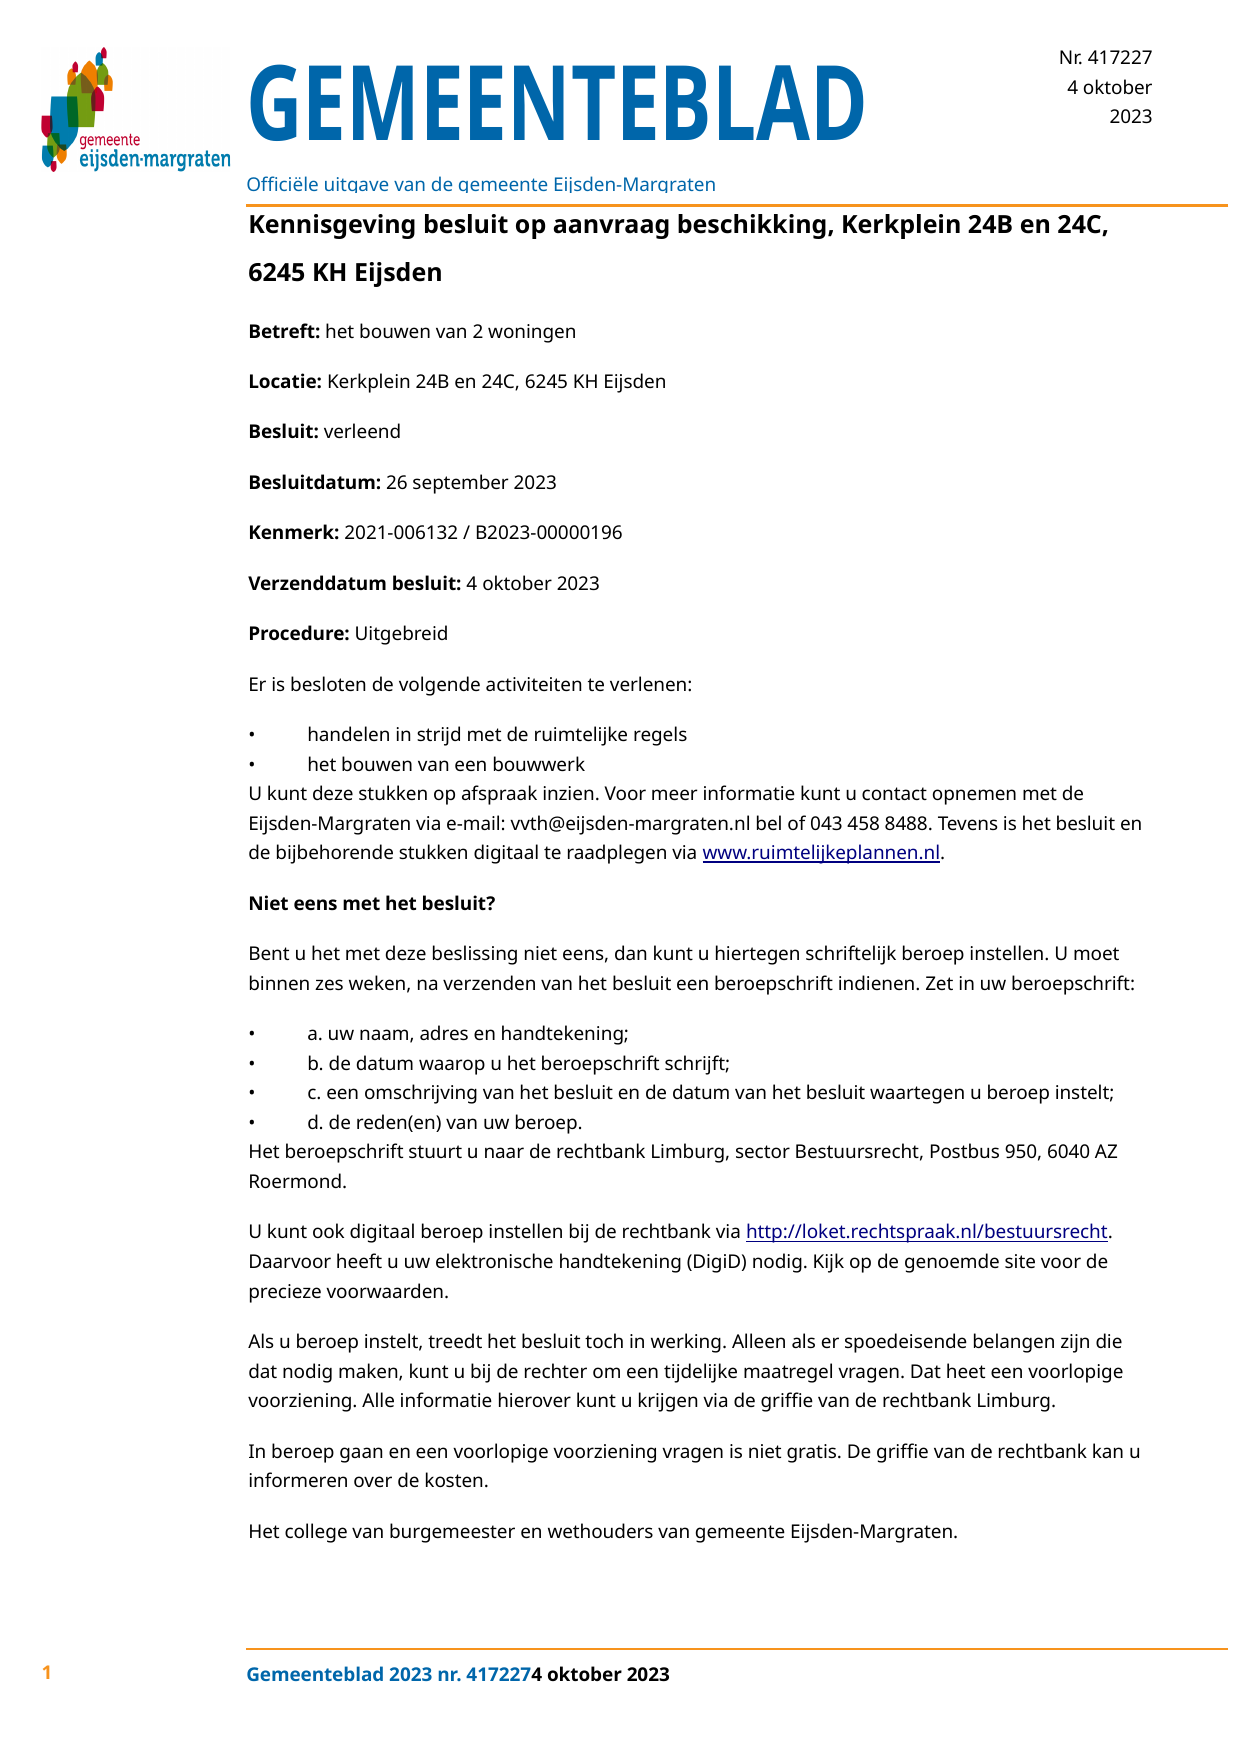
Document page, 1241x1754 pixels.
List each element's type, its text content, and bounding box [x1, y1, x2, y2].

list b. de datum waarop u het beroepschrift schrijft; [248, 1050, 1152, 1076]
text Kenmerk: 2021-006132 / B2023-00000196 [248, 519, 1152, 545]
text Locatie: Kerkplein 24B en 24C, 6245 KH Eijsden [248, 368, 1152, 394]
list c. een omschrijving van het besluit en de datum van het besluit waartegen u beroep instelt; [248, 1079, 1152, 1105]
text Bent u het met deze beslissing niet eens, dan kunt u hiertegen schriftelijk beroep instellen. U moet binnen zes weken, na verzenden van het besluit een beroepschrift indienen. Zet in uw beroepschrift: [248, 940, 1152, 996]
list a. uw naam, adres en handtekening; [248, 1020, 1152, 1046]
text Besluit: verleend [248, 419, 1152, 444]
text Verzenddatum besluit: 4 oktober 2023 [248, 570, 1152, 596]
text U kunt ook digitaal beroep instellen bij de rechtbank via http://loket.rechtspraak.nl/bestuursrecht. Daarvoor heeft u uw elektronische handtekening (DigiD) nodig. Kijk op de genoemde site voor de precieze voorwaarden. [248, 1219, 1152, 1304]
picture [41, 47, 231, 172]
text Niet eens met het besluit? [248, 890, 1152, 916]
text Procedure: Uitgebreid [248, 620, 1152, 646]
text Betreft: het bouwen van 2 woningen [248, 318, 1152, 344]
text Besluitdatum: 26 september 2023 [248, 469, 1152, 495]
text In beroep gaan en een voorlopige voorziening vragen is niet gratis. De griffie van de rechtbank kan u informeren over de kosten. [248, 1438, 1152, 1493]
text Als u beroep instelt, treedt het besluit toch in werking. Alleen als er spoedeisende belangen zijn die dat nodig maken, kunt u bij de rechter om een tijdelijke maatregel vragen. Dat heet een voorlopige voorziening. Alle informatie hierover kunt u krijgen via de griffie van de rechtbank Limburg. [248, 1328, 1152, 1413]
list handelen in strijd met de ruimtelijke regels [248, 721, 1152, 747]
text Het college van burgemeester en wethouders van gemeente Eijsden-Margraten. [248, 1518, 1152, 1544]
text Er is besloten de volgende activiteiten te verlenen: [248, 671, 1152, 697]
text U kunt deze stukken op afspraak inzien. Voor meer informatie kunt u contact opnemen met de Eijsden-Margraten via e-mail: vvth@eijsden-margraten.nl bel of 043 458 8488. Tevens is het besluit en de bijbehorende stukken digitaal te raadplegen via www.ruimtelijkeplannen.nl. [248, 780, 1152, 865]
list het bouwen van een bouwwerk [248, 751, 1152, 777]
text Het beroepschrift stuurt u naar de rechtbank Limburg, sector Bestuursrecht, Postbus 950, 6040 AZ Roermond. [248, 1139, 1152, 1194]
list d. de reden(en) van uw beroep. [248, 1109, 1152, 1135]
text Kennisgeving besluit op aanvraag beschikking, Kerkplein 24B en 24C, 6245 KH Eijsden [248, 207, 1152, 288]
